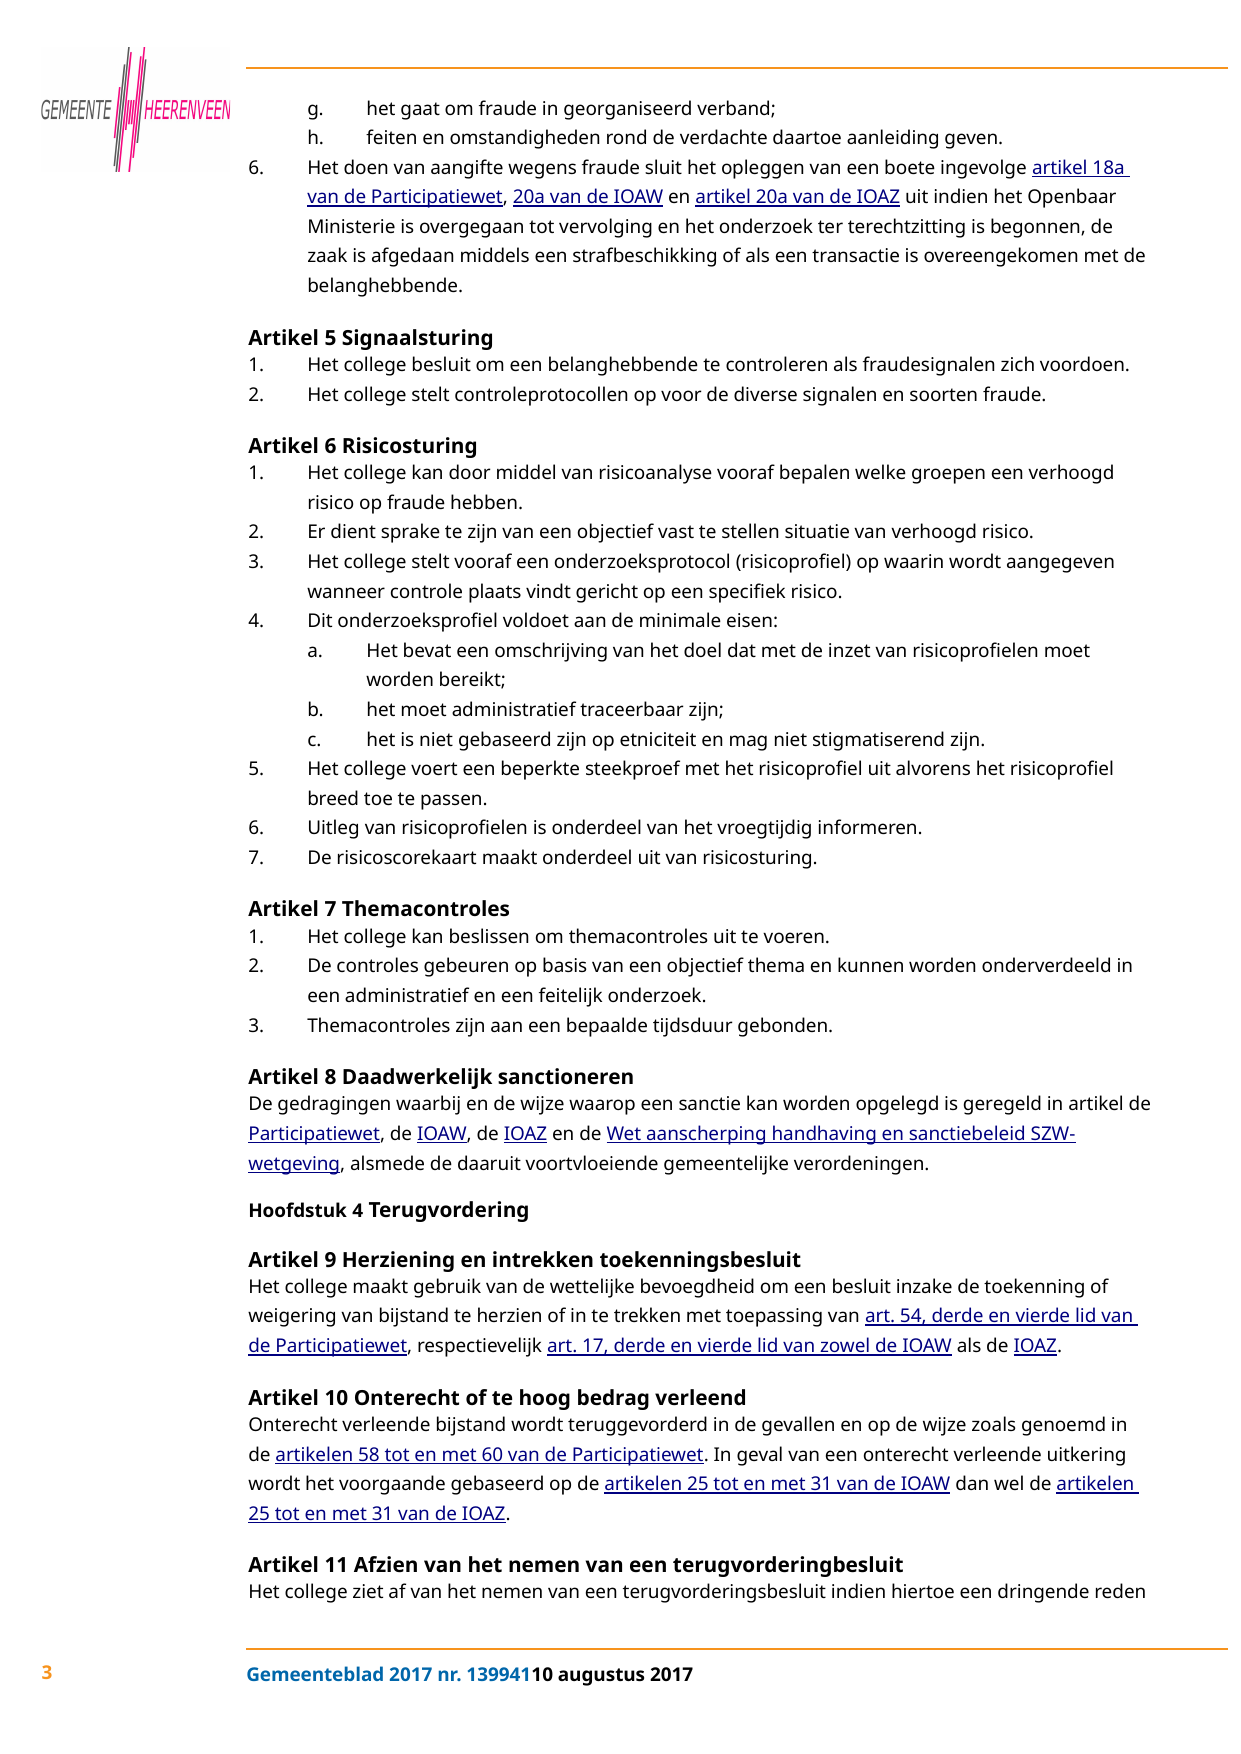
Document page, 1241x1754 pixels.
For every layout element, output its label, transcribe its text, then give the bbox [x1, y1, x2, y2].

list Uitleg van risicoprofielen is onderdeel van het vroegtijdig informeren. [248, 814, 1152, 840]
text Artikel 6 Risicosturing [248, 431, 1152, 459]
list Het college voert een beperkte steekproef met het risicoprofiel uit alvorens het risicoprofiel breed toe te passen. [248, 755, 1152, 811]
list Er dient sprake te zijn van een objectief vast te stellen situatie van verhoogd risico. [248, 519, 1152, 544]
text Hoofdstuk 4 Terugvordering [248, 1195, 1152, 1224]
list Het college stelt controleprotocollen op voor de diverse signalen en soorten fraude. [248, 381, 1152, 406]
list Het college stelt vooraf een onderzoeksprotocol (risicoprofiel) op waarin wordt aangegeven wanneer controle plaats vindt gericht op een specifiek risico. [248, 548, 1152, 604]
text Het college ziet af van het nemen van een terugvorderingsbesluit indien hiertoe een dringende reden [248, 1579, 1152, 1604]
list De controles gebeuren op basis van een objectief thema en kunnen worden onderverdeeld in een administratief en een feitelijk onderzoek. [248, 953, 1152, 1008]
list Het bevat een omschrijving van het doel dat met de inzet van risicoprofielen moet worden bereikt; [307, 637, 1152, 692]
list De risicoscorekaart maakt onderdeel uit van risicosturing. [248, 844, 1152, 870]
text Artikel 5 Signaalsturing [248, 323, 1152, 351]
text De gedragingen waarbij en de wijze waarop een sanctie kan worden opgelegd is geregeld in artikel de Participatiewet, de IOAW, de IOAZ en de Wet aanscherping handhaving en sanctiebeleid SZW-wetgeving, alsmede de daaruit voortvloeiende gemeentelijke verordeningen. [248, 1091, 1152, 1176]
list Dit onderzoeksprofiel voldoet aan de minimale eisen: [248, 607, 1152, 633]
list het is niet gebaseerd zijn op etniciteit en mag niet stigmatiserend zijn. [307, 726, 1152, 752]
list Het college besluit om een belanghebbende te controleren als fraudesignalen zich voordoen. [248, 351, 1152, 377]
text Het college maakt gebruik van de wettelijke bevoegdheid om een besluit inzake de toekenning of weigering van bijstand te herzien of in te trekken met toepassing van art. 54, derde en vierde lid van de Participatiewet, respectievelijk art. 17, derde en vierde lid van zowel de IOAW als de IOAZ. [248, 1273, 1152, 1358]
list Themacontroles zijn aan een bepaalde tijdsduur gebonden. [248, 1012, 1152, 1037]
picture [41, 47, 231, 172]
text Artikel 8 Daadwerkelijk sanctioneren [248, 1062, 1152, 1091]
text Artikel 10 Onterecht of te hoog bedrag verleend [248, 1383, 1152, 1411]
text Artikel 9 Herziening en intrekken toekenningsbesluit [248, 1245, 1152, 1273]
text Artikel 7 Themacontroles [248, 894, 1152, 923]
list feiten en omstandigheden rond de verdachte daartoe aanleiding geven. [307, 124, 1152, 150]
text Artikel 11 Afzien van het nemen van een terugvorderingbesluit [248, 1550, 1152, 1579]
list het gaat om fraude in georganiseerd verband; [307, 95, 1152, 121]
text Onterecht verleende bijstand wordt teruggevorderd in de gevallen en op de wijze zoals genoemd in de artikelen 58 tot en met 60 van de Participatiewet. In geval van een onterecht verleende uitkering wordt het voorgaande gebaseerd op de artikelen 25 tot en met 31 van de IOAW dan wel de artikelen 25 tot en met 31 van de IOAZ. [248, 1411, 1152, 1526]
list Het college kan beslissen om themacontroles uit te voeren. [248, 923, 1152, 949]
list Het doen van aangifte wegens fraude sluit het opleggen van een boete ingevolge artikel 18a van de Participatiewet, 20a van de IOAW en artikel 20a van de IOAZ uit indien het Openbaar Ministerie is overgegaan tot vervolging en het onderzoek ter terechtzitting is begonnen, de zaak is afgedaan middels een strafbeschikking of als een transactie is overeengekomen met de belanghebbende. [248, 154, 1152, 298]
list het moet administratief traceerbaar zijn; [307, 696, 1152, 722]
list Het college kan door middel van risicoanalyse vooraf bepalen welke groepen een verhoogd risico op fraude hebben. [248, 459, 1152, 515]
